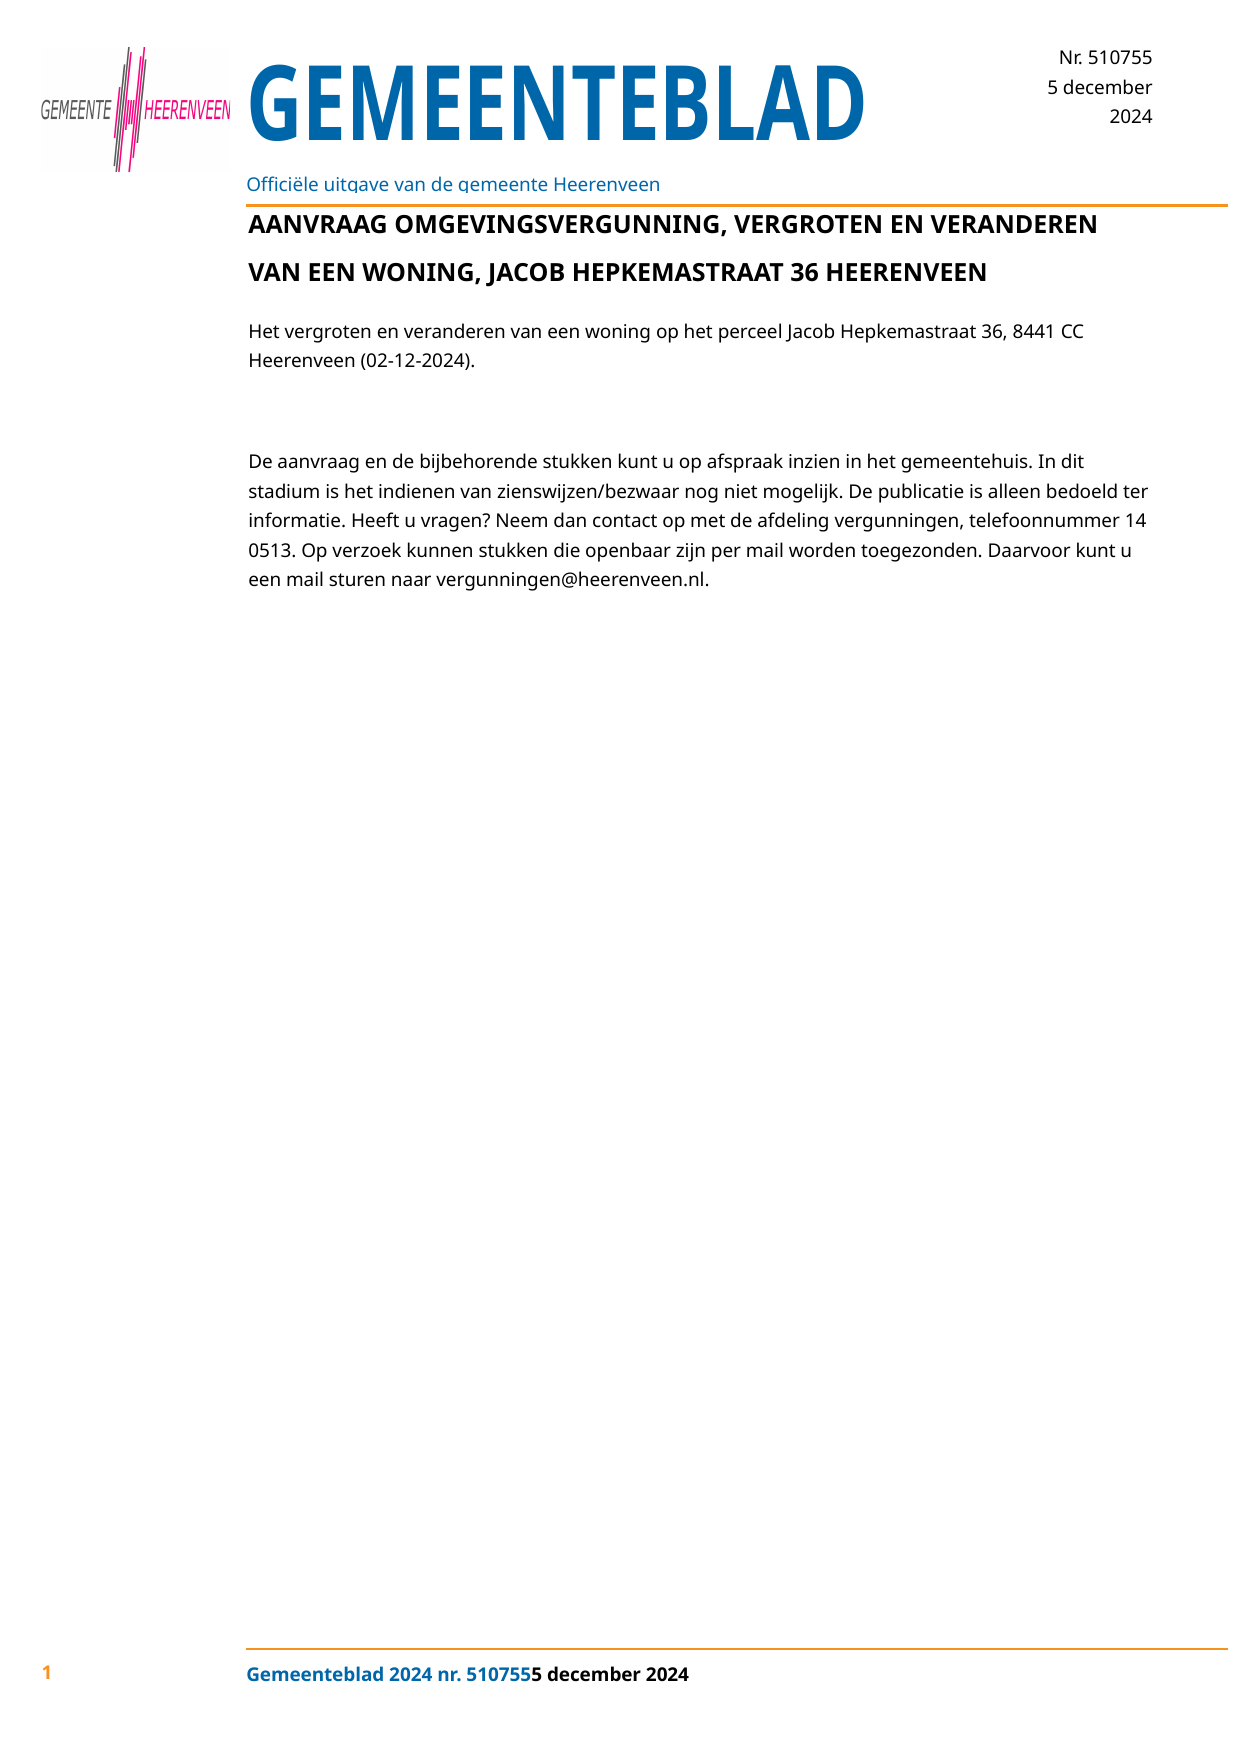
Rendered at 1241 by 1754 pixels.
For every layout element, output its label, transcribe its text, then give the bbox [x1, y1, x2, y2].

text AANVRAAG OMGEVINGSVERGUNNING, VERGROTEN EN VERANDEREN VAN EEN WONING, JACOB HEPKEMASTRAAT 36 HEERENVEEN [248, 207, 1152, 288]
text De aanvraag en de bijbehorende stukken kunt u op afspraak inzien in het gemeentehuis. In dit stadium is het indienen van zienswijzen/bezwaar nog niet mogelijk. De publicatie is alleen bedoeld ter informatie. Heeft u vragen? Neem dan contact op met de afdeling vergunningen, telefoonnummer 14 0513. Op verzoek kunnen stukken die openbaar zijn per mail worden toegezonden. Daarvoor kunt u een mail sturen naar vergunningen@heerenveen.nl. [248, 448, 1152, 592]
text Het vergroten en veranderen van een woning op het perceel Jacob Hepkemastraat 36, 8441 CC Heerenveen (02-12-2024). [248, 318, 1152, 373]
picture [41, 47, 231, 172]
